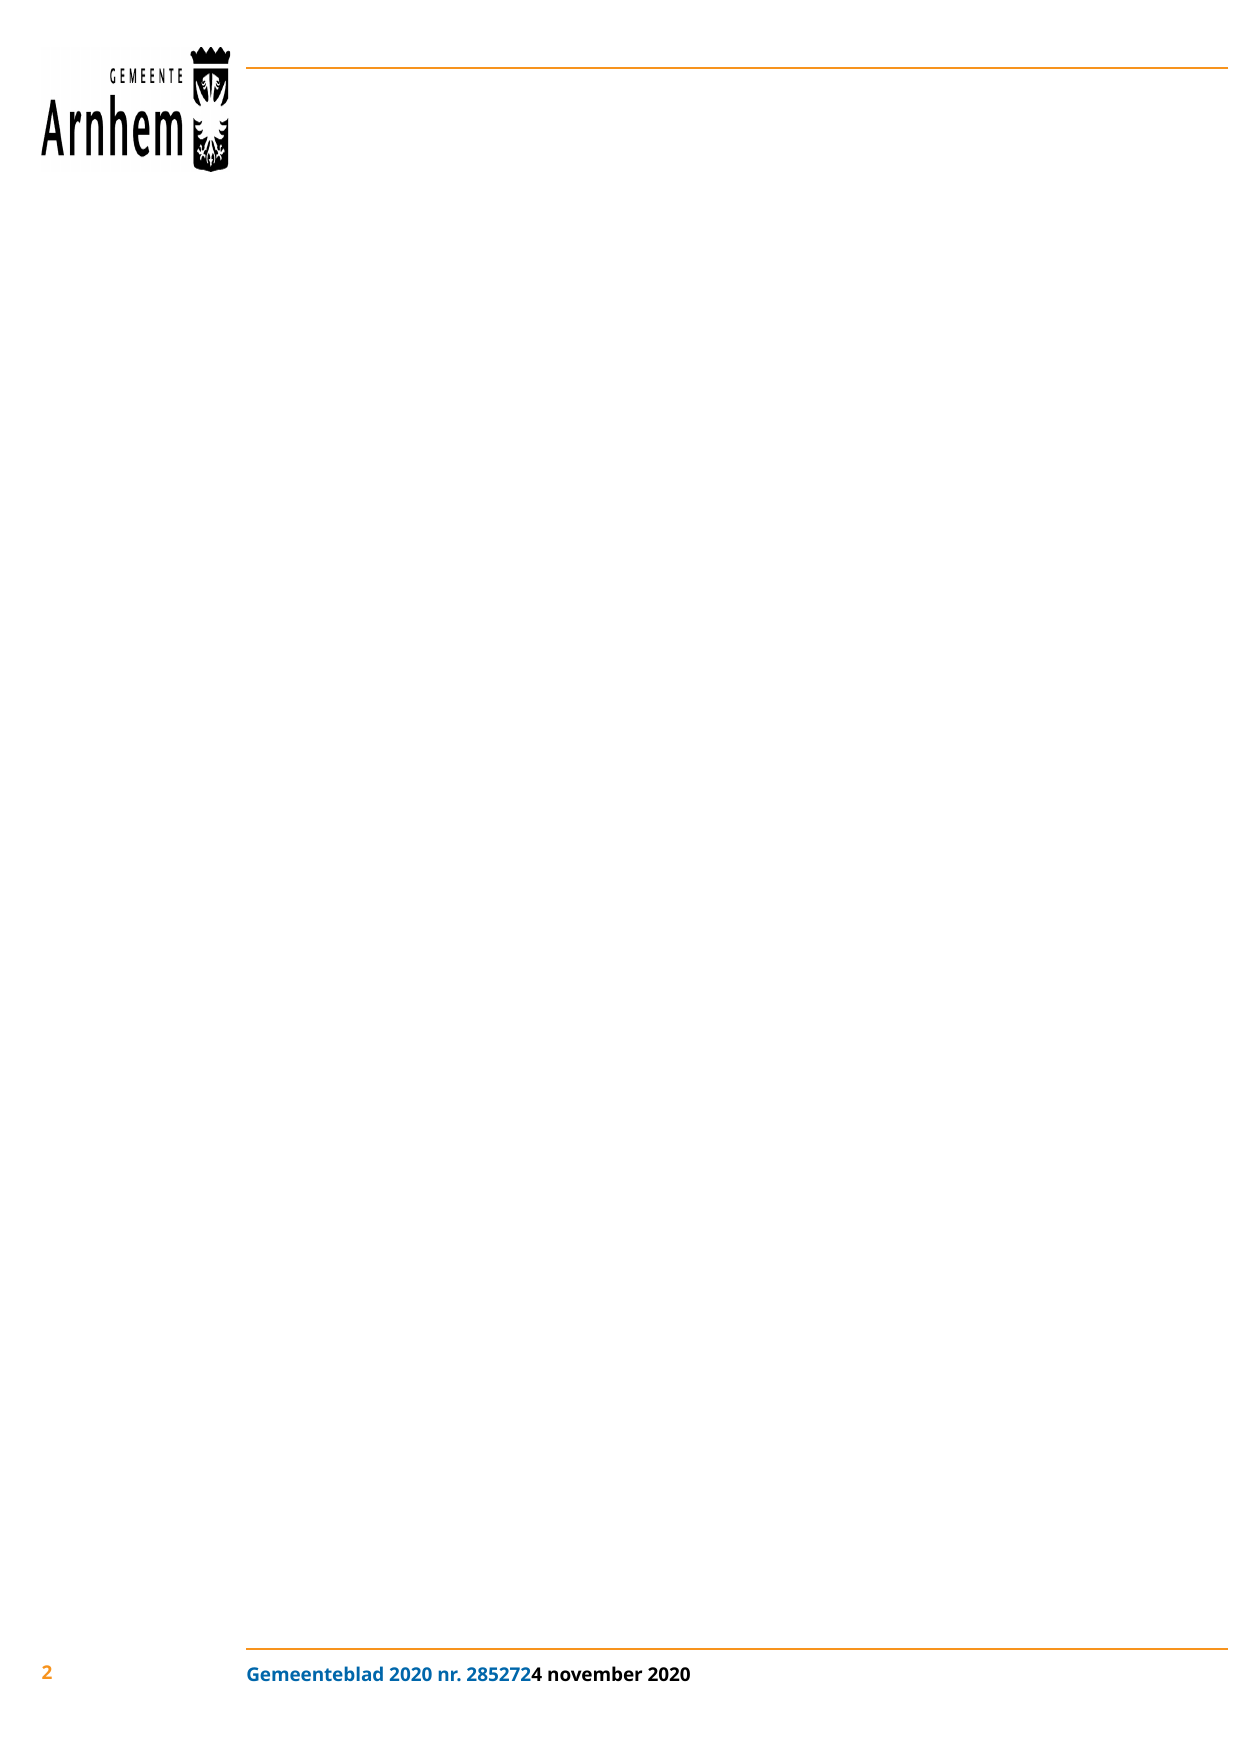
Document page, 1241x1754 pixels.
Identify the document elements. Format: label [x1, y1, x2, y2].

picture [41, 47, 231, 172]
